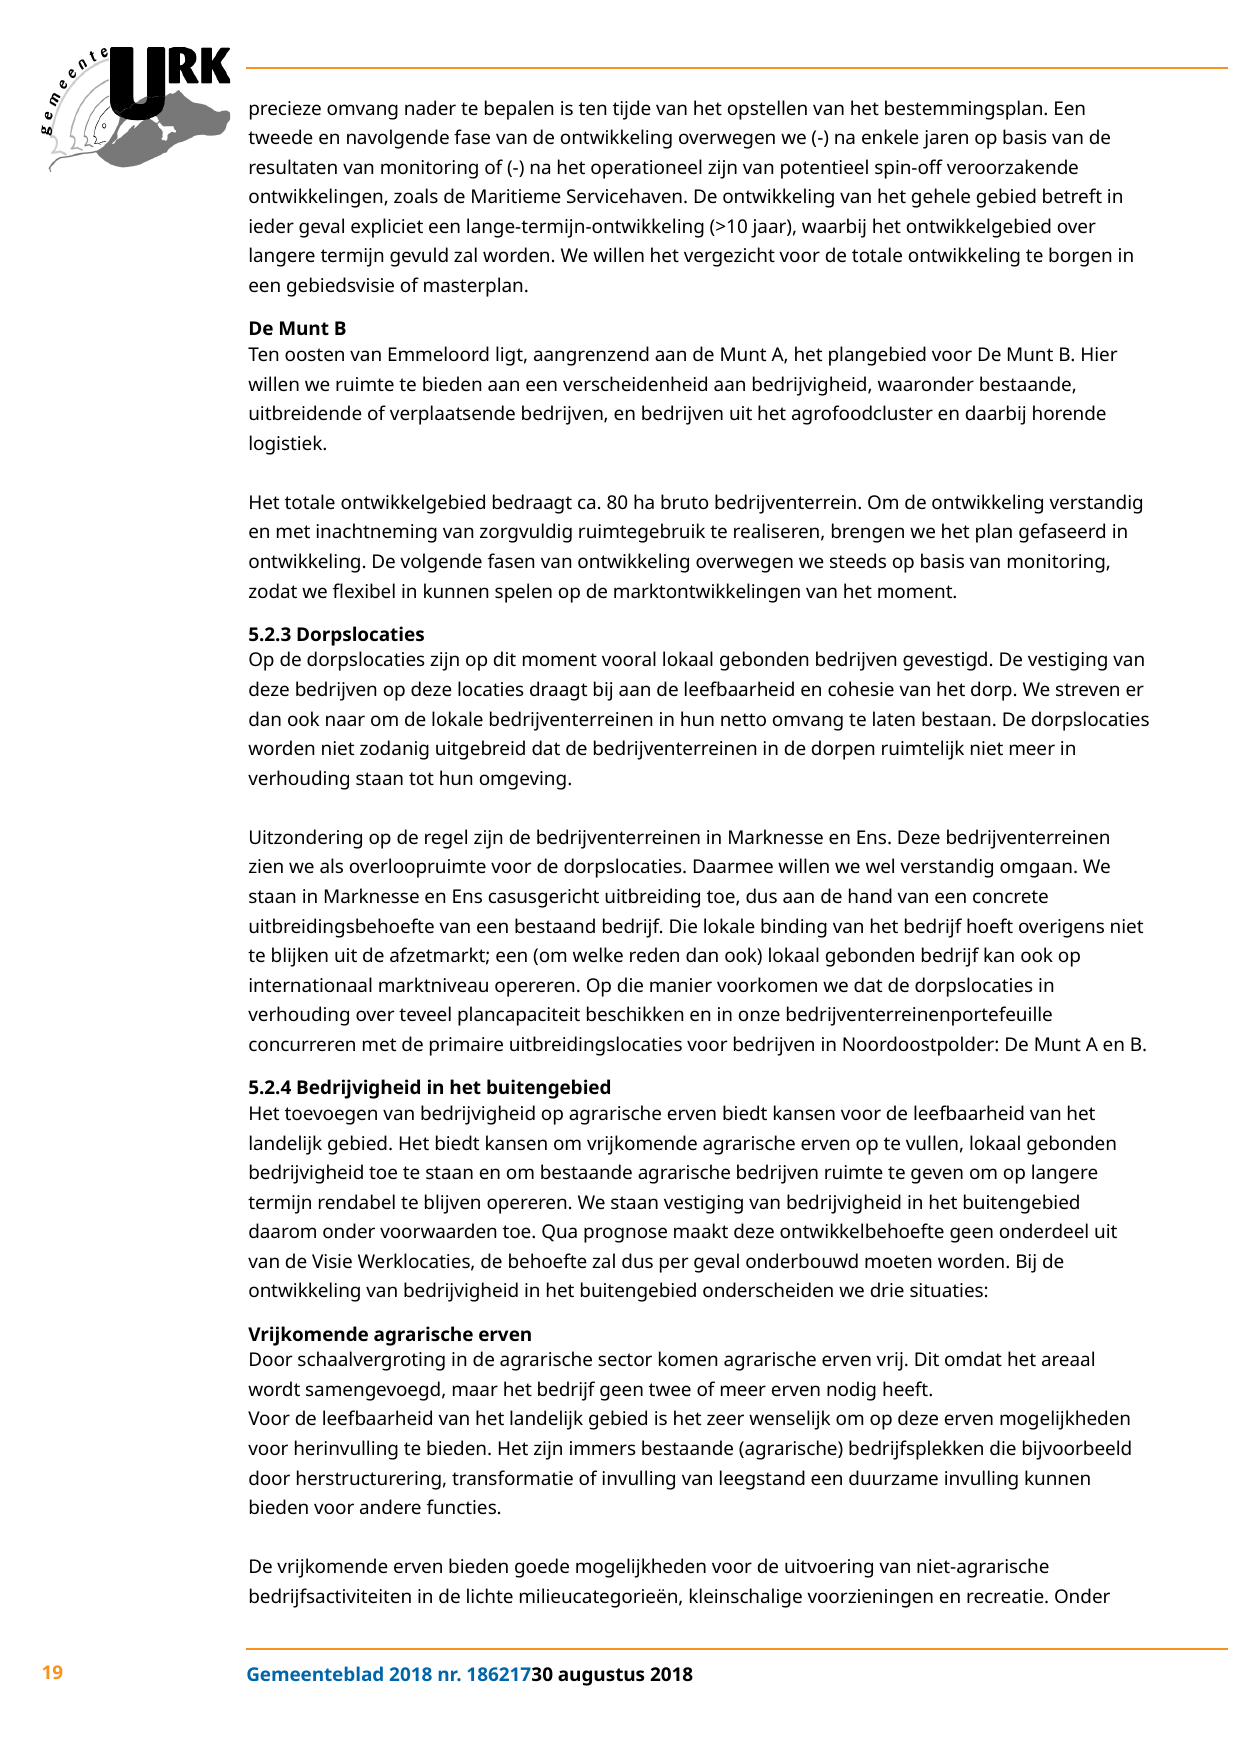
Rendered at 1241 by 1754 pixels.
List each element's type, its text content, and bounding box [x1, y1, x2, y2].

text Het totale ontwikkelgebied bedraagt ca. 80 ha bruto bedrijventerrein. Om de ontwikkeling verstandig en met inachtneming van zorgvuldig ruimtegebruik te realiseren, brengen we het plan gefaseerd in ontwikkeling. De volgende fasen van ontwikkeling overwegen we steeds op basis van monitoring, zodat we flexibel in kunnen spelen op de marktontwikkelingen van het moment. [248, 489, 1152, 603]
text Uitzondering op de regel zijn de bedrijventerreinen in Marknesse en Ens. Deze bedrijventerreinen zien we als overloopruimte voor de dorpslocaties. Daarmee willen we wel verstandig omgaan. We staan in Marknesse en Ens casusgericht uitbreiding toe, dus aan de hand van een concrete uitbreidingsbehoefte van een bestaand bedrijf. Die lokale binding van het bedrijf hoeft overigens niet te blijken uit de afzetmarkt; een (om welke reden dan ook) lokaal gebonden bedrijf kan ook op internationaal marktniveau opereren. Op die manier voorkomen we dat de dorpslocaties in verhouding over teveel plancapaciteit beschikken en in onze bedrijventerreinenportefeuille concurreren met de primaire uitbreidingslocaties voor bedrijven in Noordoostpolder: De Munt A en B. [248, 824, 1152, 1057]
text 5.2.4 Bedrijvigheid in het buitengebied [248, 1074, 1152, 1100]
text Door schaalvergroting in de agrarische sector komen agrarische erven vrij. Dit omdat het areaal wordt samengevoegd, maar het bedrijf geen twee of meer erven nodig heeft. [248, 1346, 1152, 1402]
text 5.2.3 Dorpslocaties [248, 621, 1152, 647]
text Ten oosten van Emmeloord ligt, aangrenzend aan de Munt A, het plangebied voor De Munt B. Hier willen we ruimte te bieden aan een verscheidenheid aan bedrijvigheid, waaronder bestaande, uitbreidende of verplaatsende bedrijven, en bedrijven uit het agrofoodcluster en daarbij horende logistiek. [248, 341, 1152, 456]
text De Munt B [248, 315, 1152, 341]
text precieze omvang nader te bepalen is ten tijde van het opstellen van het bestemmingsplan. Een tweede en navolgende fase van de ontwikkeling overwegen we (-) na enkele jaren op basis van de resultaten van monitoring of (-) na het operationeel zijn van potentieel spin-off veroorzakende ontwikkelingen, zoals de Maritieme Servicehaven. De ontwikkeling van het gehele gebied betreft in ieder geval expliciet een lange-termijn-ontwikkeling (>10 jaar), waarbij het ontwikkelgebied over langere termijn gevuld zal worden. We willen het vergezicht voor de totale ontwikkeling te borgen in een gebiedsvisie of masterplan. [248, 95, 1152, 298]
text Het toevoegen van bedrijvigheid op agrarische erven biedt kansen voor de leefbaarheid van het landelijk gebied. Het biedt kansen om vrijkomende agrarische erven op te vullen, lokaal gebonden bedrijvigheid toe te staan en om bestaande agrarische bedrijven ruimte te geven om op langere termijn rendabel te blijven opereren. We staan vestiging van bedrijvigheid in het buitengebied daarom onder voorwaarden toe. Qua prognose maakt deze ontwikkelbehoefte geen onderdeel uit van de Visie Werklocaties, de behoefte zal dus per geval onderbouwd moeten worden. Bij de ontwikkeling van bedrijvigheid in het buitengebied onderscheiden we drie situaties: [248, 1100, 1152, 1303]
text Vrijkomende agrarische erven [248, 1321, 1152, 1346]
text Voor de leefbaarheid van het landelijk gebied is het zeer wenselijk om op deze erven mogelijkheden voor herinvulling te bieden. Het zijn immers bestaande (agrarische) bedrijfsplekken die bijvoorbeeld door herstructurering, transformatie of invulling van leegstand een duurzame invulling kunnen bieden voor andere functies. [248, 1406, 1152, 1520]
text De vrijkomende erven bieden goede mogelijkheden voor de uitvoering van niet-agrarische bedrijfsactiviteiten in de lichte milieucategorieën, kleinschalige voorzieningen en recreatie. Onder [248, 1553, 1152, 1609]
text Op de dorpslocaties zijn op dit moment vooral lokaal gebonden bedrijven gevestigd. De vestiging van deze bedrijven op deze locaties draagt bij aan de leefbaarheid en cohesie van het dorp. We streven er dan ook naar om de lokale bedrijventerreinen in hun netto omvang te laten bestaan. De dorpslocaties worden niet zodanig uitgebreid dat de bedrijventerreinen in de dorpen ruimtelijk niet meer in verhouding staan tot hun omgeving. [248, 647, 1152, 791]
picture [41, 47, 231, 172]
